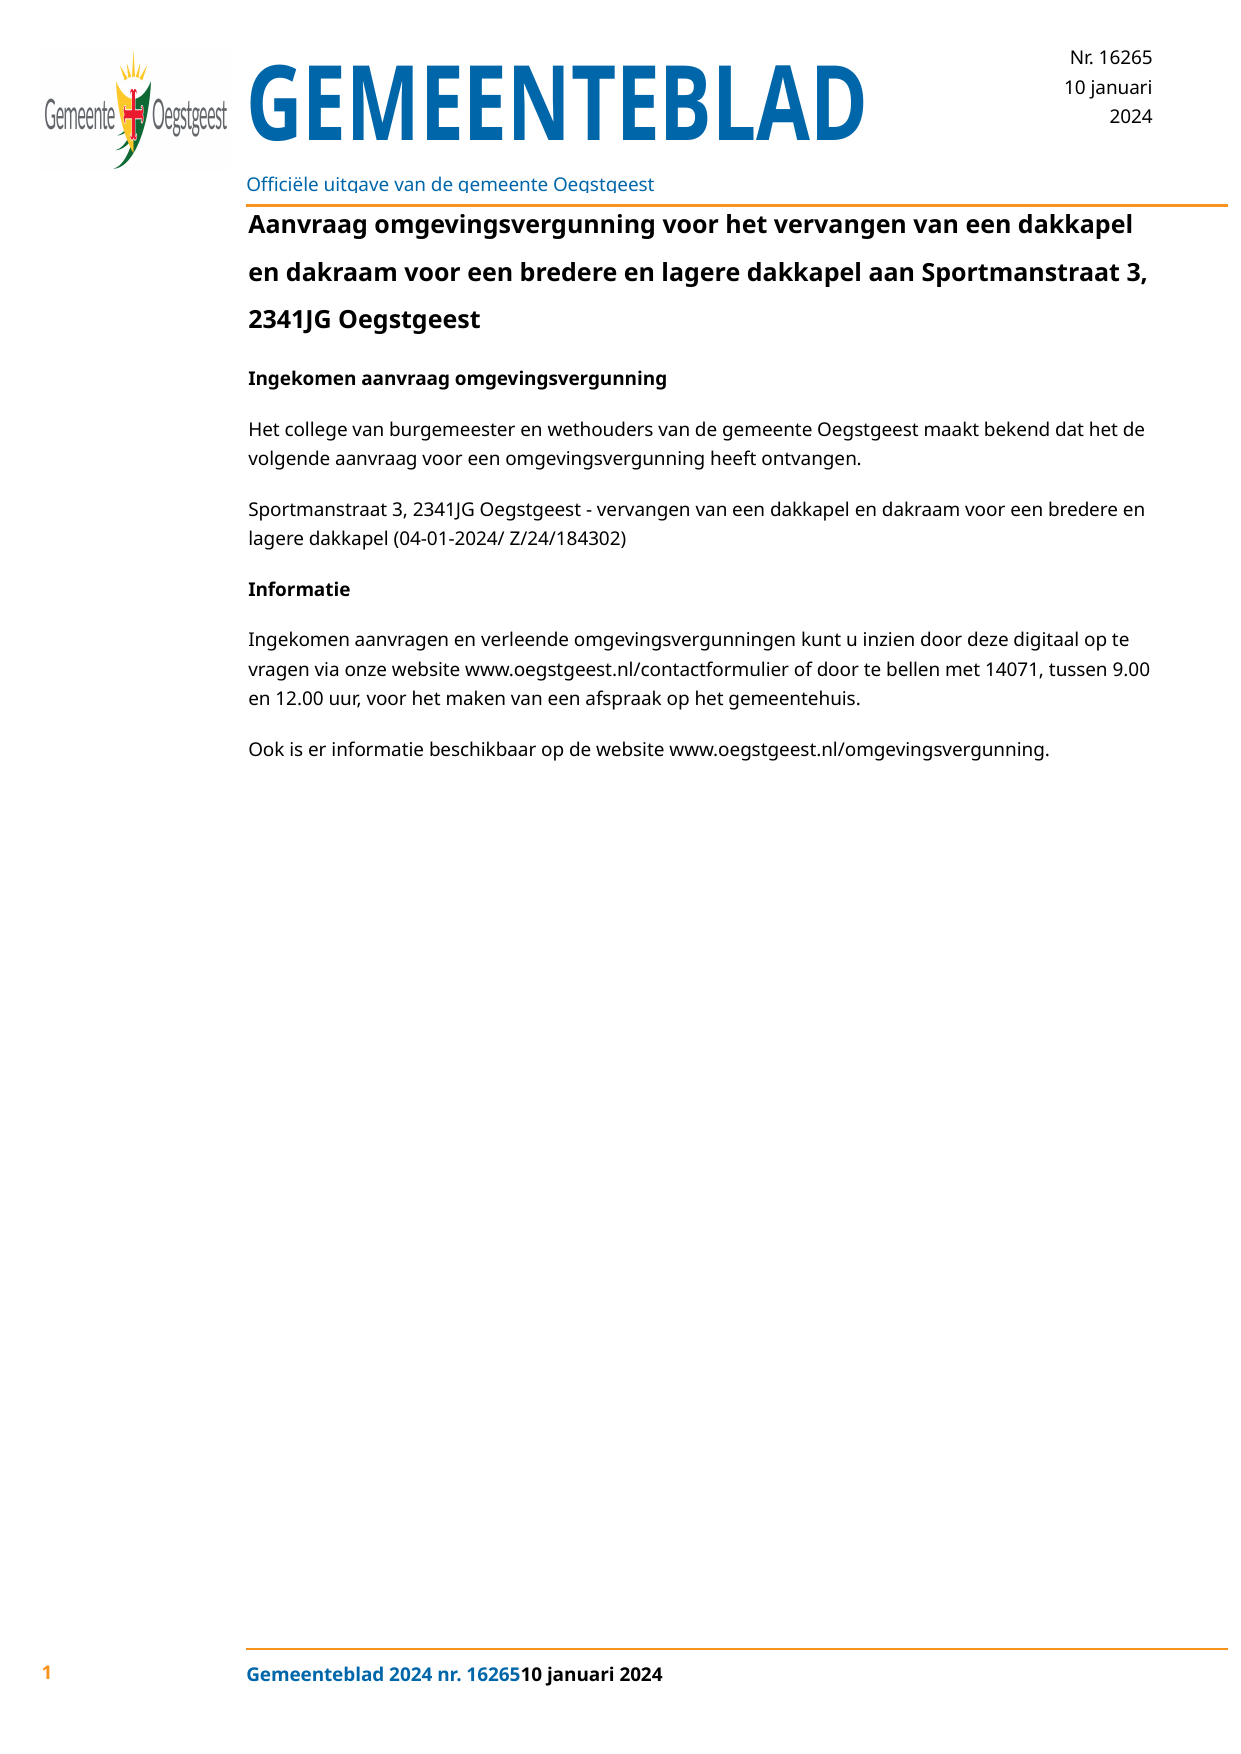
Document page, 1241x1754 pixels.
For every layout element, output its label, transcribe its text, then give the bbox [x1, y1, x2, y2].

text Aanvraag omgevingsvergunning voor het vervangen van een dakkapel en dakraam voor een bredere en lagere dakkapel aan Sportmanstraat 3, 2341JG Oegstgeest [248, 207, 1152, 336]
text Ingekomen aanvraag omgevingsvergunning [248, 366, 1152, 391]
text Informatie [248, 576, 1152, 602]
text Ook is er informatie beschikbaar op de website www.oegstgeest.nl/omgevingsvergunning. [248, 736, 1152, 762]
text Ingekomen aanvragen en verleende omgevingsvergunningen kunt u inzien door deze digitaal op te vragen via onze website www.oegstgeest.nl/contactformulier of door te bellen met 14071, tussen 9.00 en 12.00 uur, voor het maken van een afspraak op het gemeentehuis. [248, 626, 1152, 711]
picture [41, 47, 231, 172]
text Sportmanstraat 3, 2341JG Oegstgeest - vervangen van een dakkapel en dakraam voor een bredere en lagere dakkapel (04-01-2024/ Z/24/184302) [248, 496, 1152, 551]
text Het college van burgemeester en wethouders van de gemeente Oegstgeest maakt bekend dat het de volgende aanvraag voor een omgevingsvergunning heeft ontvangen. [248, 416, 1152, 471]
